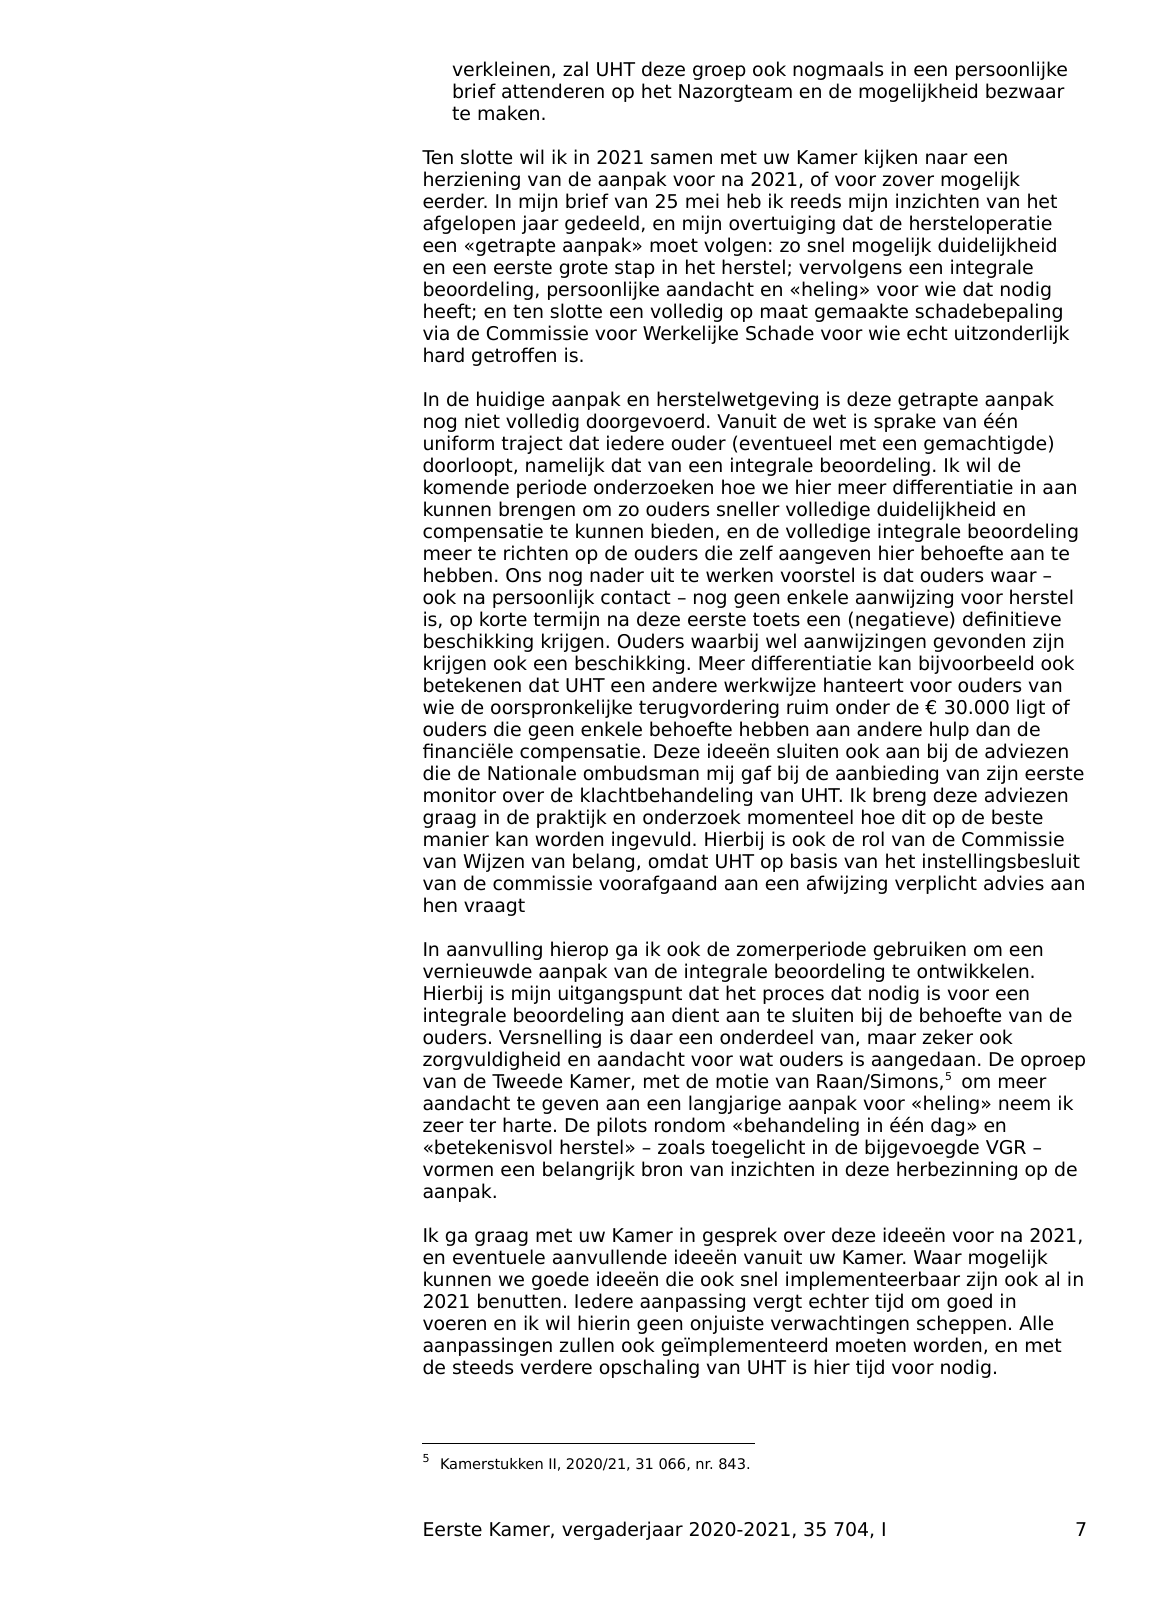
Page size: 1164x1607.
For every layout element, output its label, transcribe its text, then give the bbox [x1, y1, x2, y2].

text In aanvulling hierop ga ik ook de zomerperiode gebruiken om een vernieuwde aanpak van de integrale beoordeling te ontwikkelen. Hierbij is mijn uitgangspunt dat het proces dat nodig is voor een integrale beoordeling aan dient aan te sluiten bij de behoefte van de ouders. Versnelling is daar een onderdeel van, maar zeker ook zorgvuldigheid en aandacht voor wat ouders is aangedaan. De oproep van de Tweede Kamer, met de motie van Raan/Simons, om meer aandacht te geven aan een langjarige aanpak voor «heling» neem ik zeer ter harte. De pilots rondom «behandeling in één dag» en «betekenisvol herstel» – zoals toegelicht in de bijgevoegde VGR – vormen een belangrijk bron van inzichten in deze herbezinning op de aanpak. [422, 939, 1087, 1203]
text Ten slotte wil ik in 2021 samen met uw Kamer kijken naar een herziening van de aanpak voor na 2021, of voor zover mogelijk eerder. In mijn brief van 25 mei heb ik reeds mijn inzichten van het afgelopen jaar gedeeld, en mijn overtuiging dat de hersteloperatie een «getrapte aanpak» moet volgen: zo snel mogelijk duidelijkheid en een eerste grote stap in het herstel; vervolgens een integrale beoordeling, persoonlijke aandacht en «heling» voor wie dat nodig heeft; en ten slotte een volledig op maat gemaakte schadebepaling via de Commissie voor Werkelijke Schade voor wie echt uitzonderlijk hard getroffen is. [422, 147, 1087, 367]
text Kamerstukken II, 2020/21, 31 066, nr. 843. [422, 1452, 1087, 1474]
text In de huidige aanpak en herstelwetgeving is deze getrapte aanpak nog niet volledig doorgevoerd. Vanuit de wet is sprake van één uniform traject dat iedere ouder (eventueel met een gemachtigde) doorloopt, namelijk dat van een integrale beoordeling. Ik wil de komende periode onderzoeken hoe we hier meer differentiatie in aan kunnen brengen om zo ouders sneller volledige duidelijkheid en compensatie te kunnen bieden, en de volledige integrale beoordeling meer te richten op de ouders die zelf aangeven hier behoefte aan te hebben. Ons nog nader uit te werken voorstel is dat ouders waar – ook na persoonlijk contact – nog geen enkele aanwijzing voor herstel is, op korte termijn na deze eerste toets een (negatieve) definitieve beschikking krijgen. Ouders waarbij wel aanwijzingen gevonden zijn krijgen ook een beschikking. Meer differentiatie kan bijvoorbeeld ook betekenen dat UHT een andere werkwijze hanteert voor ouders van wie de oorspronkelijke terugvordering ruim onder de € 30.000 ligt of ouders die geen enkele behoefte hebben aan andere hulp dan de financiële compensatie. Deze ideeën sluiten ook aan bij de adviezen die de Nationale ombudsman mij gaf bij de aanbieding van zijn eerste monitor over de klachtbehandeling van UHT. Ik breng deze adviezen graag in de praktijk en onderzoek momenteel hoe dit op de beste manier kan worden ingevuld. Hierbij is ook de rol van de Commissie van Wijzen van belang, omdat UHT op basis van het instellingsbesluit van de commissie voorafgaand aan een afwijzing verplicht advies aan hen vraagt [422, 389, 1087, 917]
text Ik ga graag met uw Kamer in gesprek over deze ideeën voor na 2021, en eventuele aanvullende ideeën vanuit uw Kamer. Waar mogelijk kunnen we goede ideeën die ook snel implementeerbaar zijn ook al in 2021 benutten. Iedere aanpassing vergt echter tijd om goed in voeren en ik wil hierin geen onjuiste verwachtingen scheppen. Alle aanpassingen zullen ook geïmplementeerd moeten worden, en met de steeds verdere opschaling van UHT is hier tijd voor nodig. [422, 1225, 1087, 1379]
text verkleinen, zal UHT deze groep ook nogmaals in een persoonlijke brief attenderen op het Nazorgteam en de mogelijkheid bezwaar te maken. [422, 59, 1087, 125]
